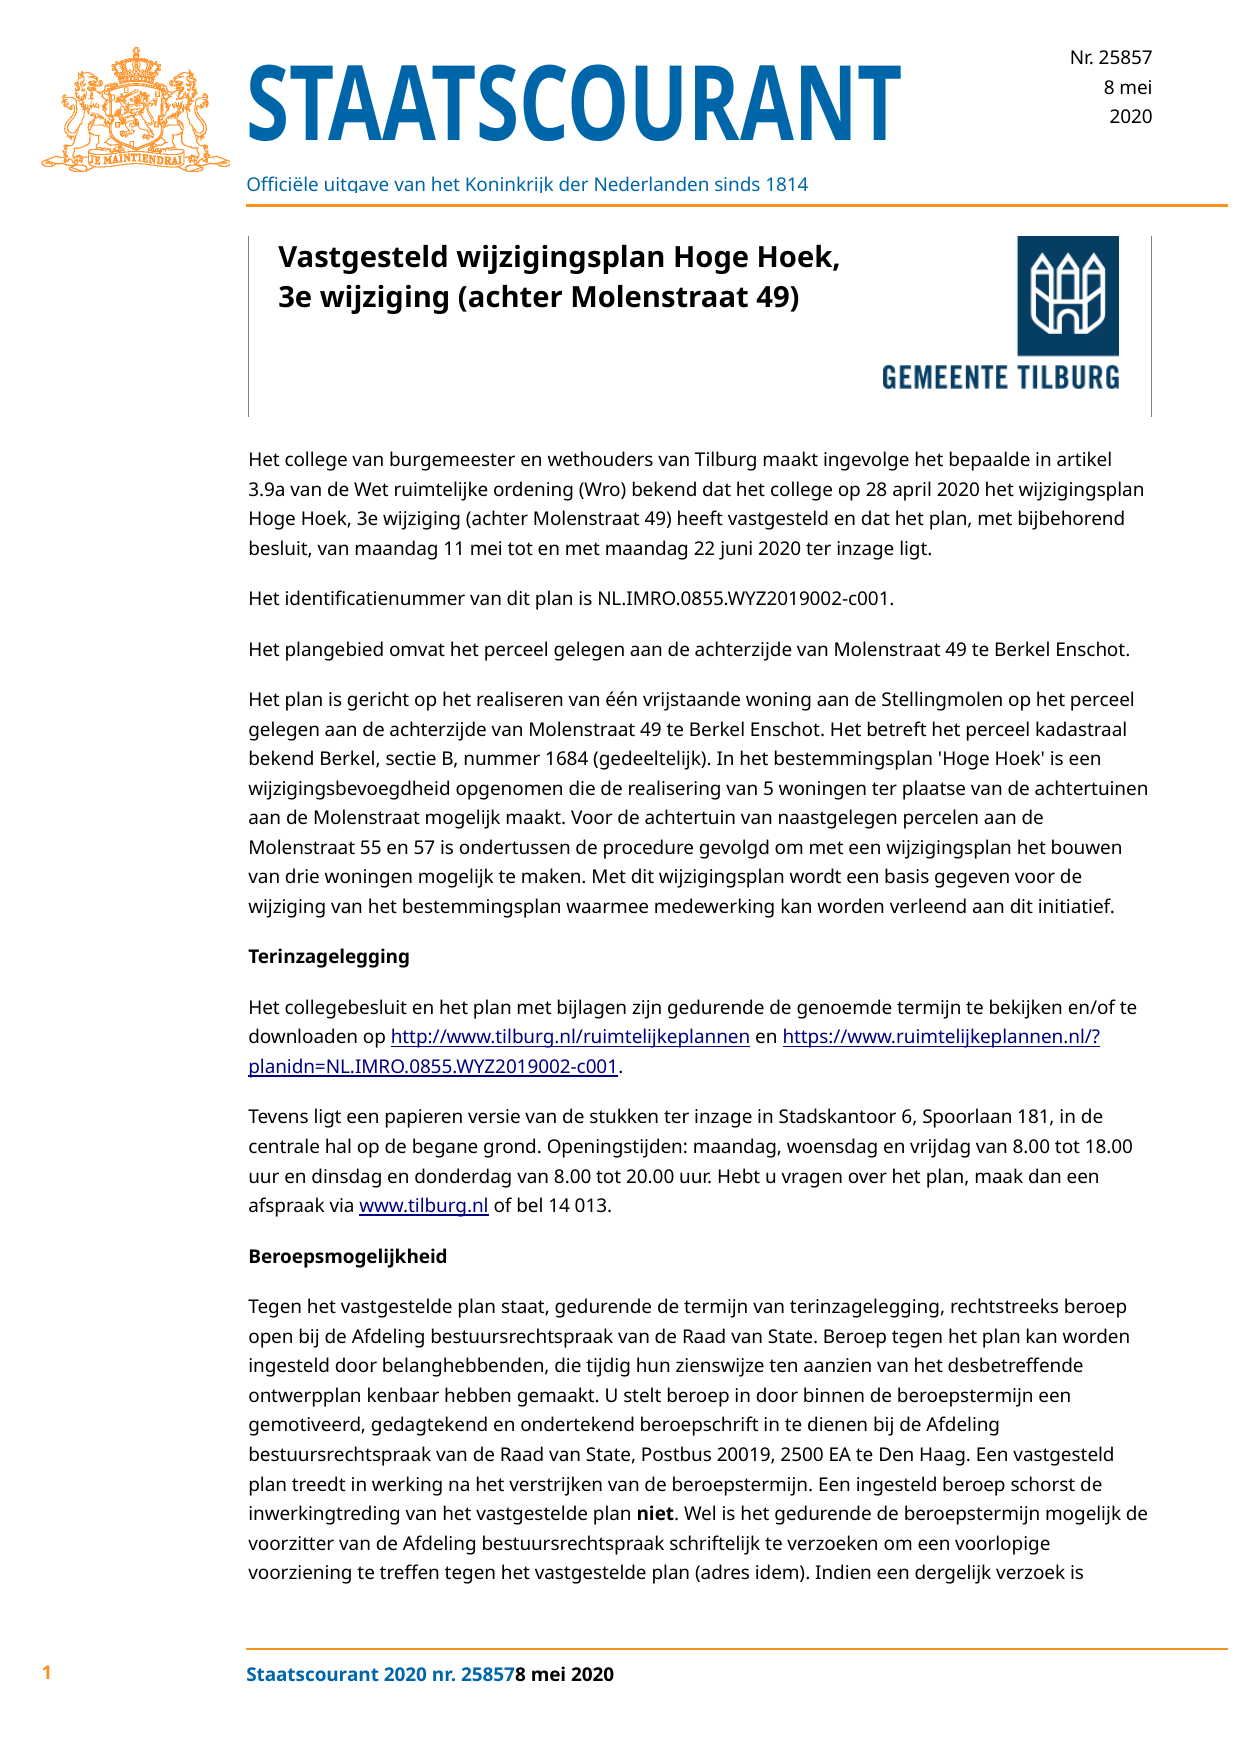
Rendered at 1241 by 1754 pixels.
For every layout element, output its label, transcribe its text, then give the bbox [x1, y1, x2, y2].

text Het collegebesluit en het plan met bijlagen zijn gedurende de genoemde termijn te bekijken en/of te downloaden op http://www.tilburg.nl/ruimtelijkeplannen en https://www.ruimtelijkeplannen.nl/?planidn=NL.IMRO.0855.WYZ2019002-c001. [248, 994, 1152, 1079]
text Het identificatienummer van dit plan is NL.IMRO.0855.WYZ2019002-c001. [248, 585, 1152, 611]
text Tevens ligt een papieren versie van de stukken ter inzage in Stadskantoor 6, Spoorlaan 181, in de centrale hal op de begane grond. Openingstijden: maandag, woensdag en vrijdag van 8.00 tot 18.00 uur en dinsdag en donderdag van 8.00 tot 20.00 uur. Hebt u vragen over het plan, maak dan een afspraak via www.tilburg.nl of bel 14 013. [248, 1104, 1152, 1218]
picture [882, 236, 1119, 391]
picture [41, 47, 231, 172]
text Beroepsmogelijkheid [248, 1243, 1152, 1268]
table_header [850, 236, 1151, 417]
text Het college van burgemeester en wethouders van Tilburg maakt ingevolge het bepaalde in artikel 3.9a van de Wet ruimtelijke ordening (Wro) bekend dat het college op 28 april 2020 het wijzigingsplan Hoge Hoek, 3e wijziging (achter Molenstraat 49) heeft vastgesteld en dat het plan, met bijbehorend besluit, van maandag 11 mei tot en met maandag 22 juni 2020 ter inzage ligt. [248, 446, 1152, 561]
text Het plan is gericht op het realiseren van één vrijstaande woning aan de Stellingmolen op het perceel gelegen aan de achterzijde van Molenstraat 49 te Berkel Enschot. Het betreft het perceel kadastraal bekend Berkel, sectie B, nummer 1684 (gedeeltelijk). In het bestemmingsplan 'Hoge Hoek' is een wijzigingsbevoegdheid opgenomen die de realisering van 5 woningen ter plaatse van de achtertuinen aan de Molenstraat mogelijk maakt. Voor de achtertuin van naastgelegen percelen aan de Molenstraat 55 en 57 is ondertussen de procedure gevolgd om met een wijzigingsplan het bouwen van drie woningen mogelijk te maken. Met dit wijzigingsplan wordt een basis gegeven voor de wijziging van het bestemmingsplan waarmee medewerking kan worden verleend aan dit initiatief. [248, 686, 1152, 919]
text Het plangebied omvat het perceel gelegen aan de achterzijde van Molenstraat 49 te Berkel Enschot. [248, 636, 1152, 661]
table_header Vastgesteld wijzigingsplan Hoge Hoek, 3e wijziging (achter Molenstraat 49) [249, 236, 850, 417]
text Tegen het vastgestelde plan staat, gedurende de termijn van terinzagelegging, rechtstreeks beroep open bij de Afdeling bestuursrechtspraak van de Raad van State. Beroep tegen het plan kan worden ingesteld door belanghebbenden, die tijdig hun zienswijze ten aanzien van het desbetreffende ontwerpplan kenbaar hebben gemaakt. U stelt beroep in door binnen de beroepstermijn een gemotiveerd, gedagtekend en ondertekend beroepschrift in te dienen bij de Afdeling bestuursrechtspraak van de Raad van State, Postbus 20019, 2500 EA te Den Haag. Een vastgesteld plan treedt in werking na het verstrijken van de beroepstermijn. Een ingesteld beroep schorst de inwerkingtreding van het vastgestelde plan niet. Wel is het gedurende de beroepstermijn mogelijk de voorzitter van de Afdeling bestuursrechtspraak schriftelijk te verzoeken om een voorlopige voorziening te treffen tegen het vastgestelde plan (adres idem). Indien een dergelijk verzoek is [248, 1293, 1152, 1585]
text Terinzagelegging [248, 944, 1152, 969]
